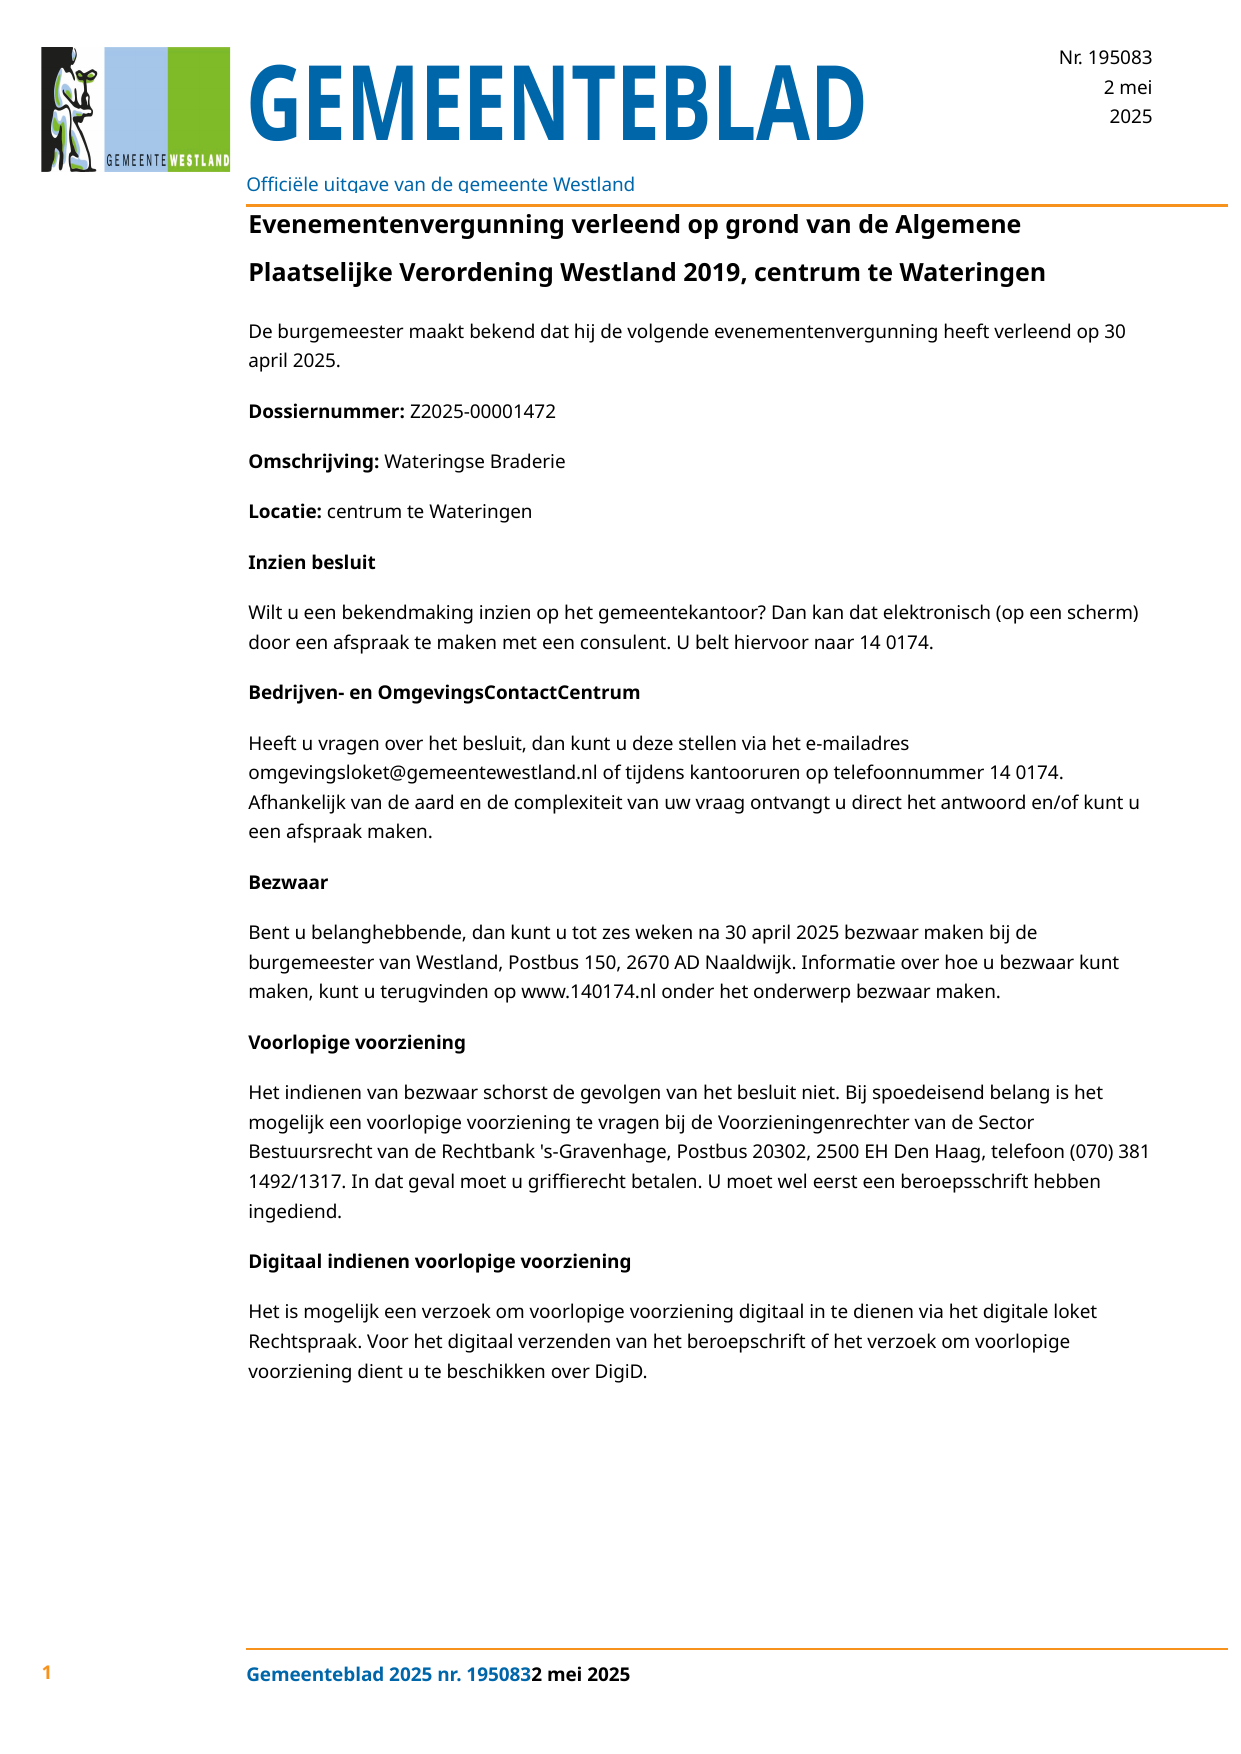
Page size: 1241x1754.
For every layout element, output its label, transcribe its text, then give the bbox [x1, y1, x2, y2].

text Bezwaar [248, 869, 1152, 895]
text Het indienen van bezwaar schorst de gevolgen van het besluit niet. Bij spoedeisend belang is het mogelijk een voorlopige voorziening te vragen bij de Voorzieningenrechter van de Sector Bestuursrecht van de Rechtbank 's-Gravenhage, Postbus 20302, 2500 EH Den Haag, telefoon (070) 381 1492/1317. In dat geval moet u griffierecht betalen. U moet wel eerst een beroepsschrift hebben ingediend. [248, 1079, 1152, 1224]
text Omschrijving: Wateringse Braderie [248, 448, 1152, 474]
text Digitaal indienen voorlopige voorziening [248, 1248, 1152, 1274]
picture [41, 47, 231, 172]
text Locatie: centrum te Wateringen [248, 499, 1152, 524]
text Dossiernummer: Z2025-00001472 [248, 398, 1152, 424]
text Heeft u vragen over het besluit, dan kunt u deze stellen via het e-mailadres omgevingsloket@gemeentewestland.nl of tijdens kantooruren op telefoonnummer 14 0174. Afhankelijk van de aard en de complexiteit van uw vraag ontvangt u direct het antwoord en/of kunt u een afspraak maken. [248, 730, 1152, 844]
text Bedrijven- en OmgevingsContactCentrum [248, 679, 1152, 705]
text De burgemeester maakt bekend dat hij de volgende evenementenvergunning heeft verleend op 30 april 2025. [248, 318, 1152, 373]
text Inzien besluit [248, 549, 1152, 575]
text Voorlopige voorziening [248, 1029, 1152, 1055]
text Bent u belanghebbende, dan kunt u tot zes weken na 30 april 2025 bezwaar maken bij de burgemeester van Westland, Postbus 150, 2670 AD Naaldwijk. Informatie over hoe u bezwaar kunt maken, kunt u terugvinden op www.140174.nl onder het onderwerp bezwaar maken. [248, 919, 1152, 1004]
text Wilt u een bekendmaking inzien op het gemeentekantoor? Dan kan dat elektronisch (op een scherm) door een afspraak te maken met een consulent. U belt hiervoor naar 14 0174. [248, 599, 1152, 655]
text Evenementenvergunning verleend op grond van de Algemene Plaatselijke Verordening Westland 2019, centrum te Wateringen [248, 207, 1152, 288]
text Het is mogelijk een verzoek om voorlopige voorziening digitaal in te dienen via het digitale loket Rechtspraak. Voor het digitaal verzenden van het beroepschrift of het verzoek om voorlopige voorziening dient u te beschikken over DigiD. [248, 1299, 1152, 1384]
